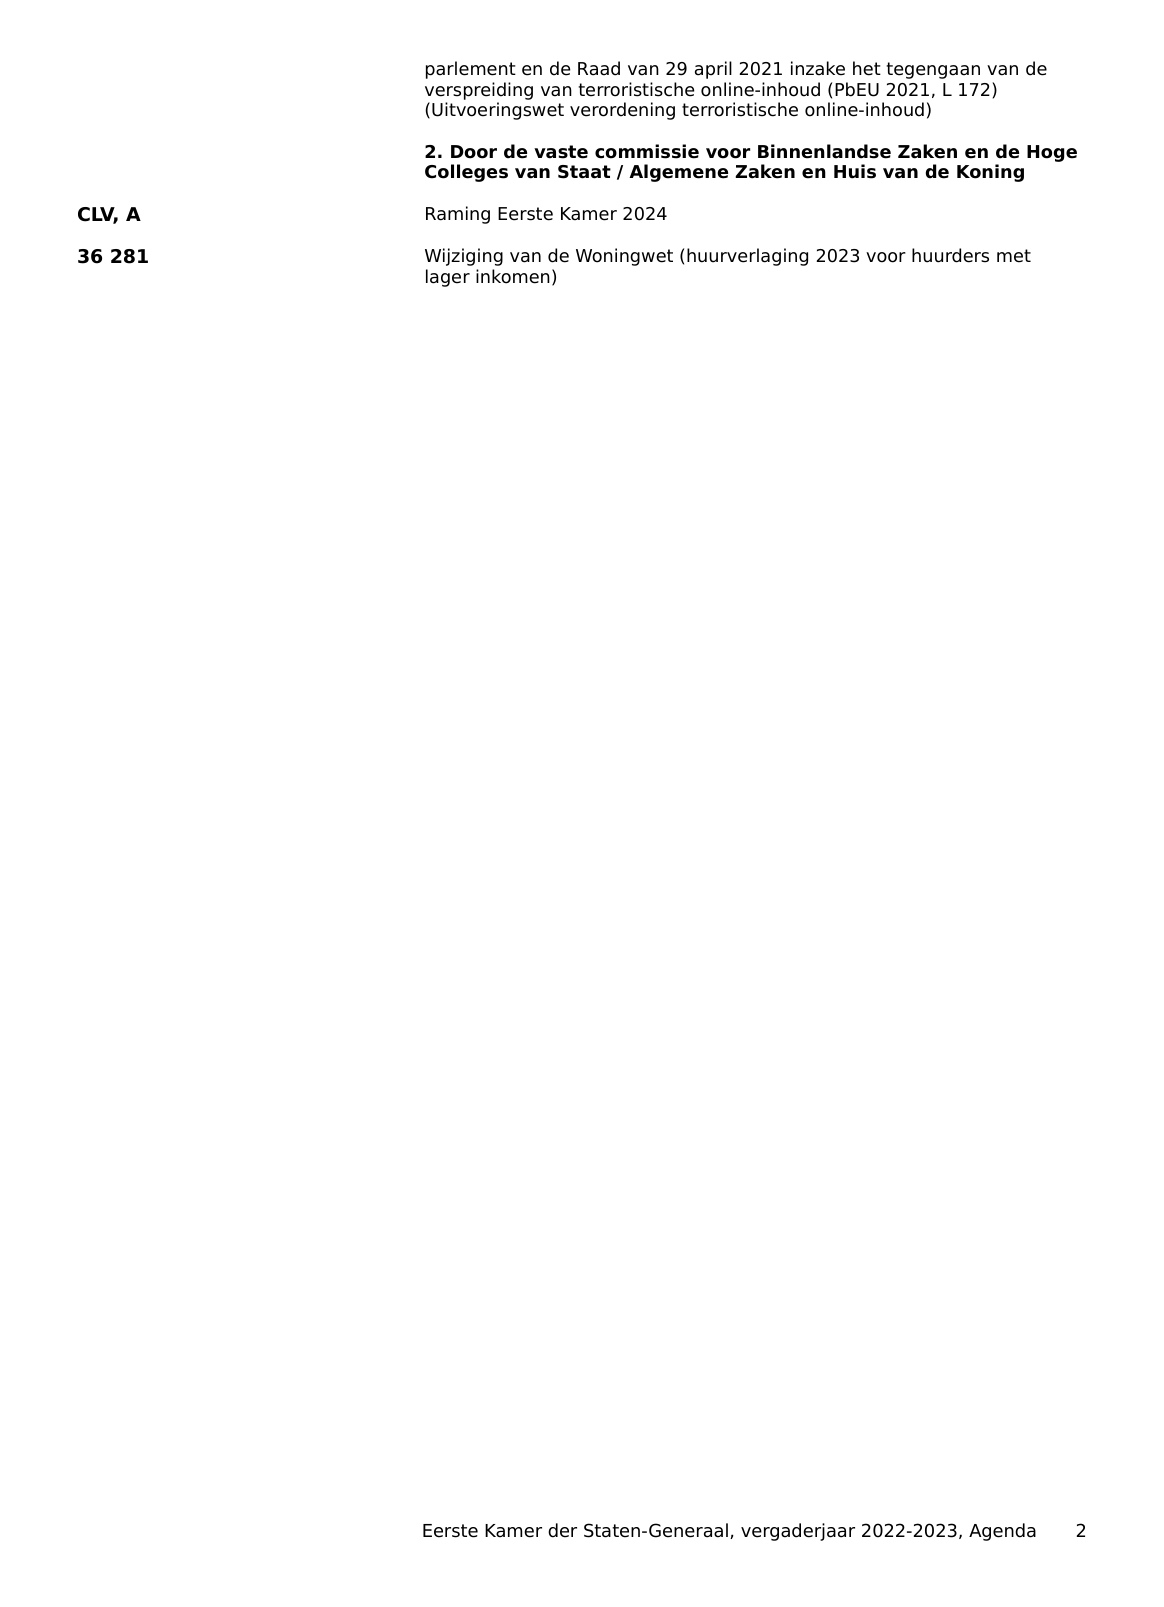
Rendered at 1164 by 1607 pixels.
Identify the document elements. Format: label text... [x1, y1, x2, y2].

table_cell [418, 183, 1087, 203]
table_cell [401, 225, 418, 246]
table_cell [401, 142, 418, 183]
table_cell parlement en de Raad van 29 april 2021 inzake het tegengaan van de verspreiding van terroristische online-inhoud (PbEU 2021, L 172) (Uitvoeringswet verordening terroristische online-inhoud) [418, 59, 1087, 121]
table_cell [77, 59, 401, 121]
table_cell Raming Eerste Kamer 2024 [418, 204, 1087, 225]
table_cell [401, 183, 418, 203]
table_cell 36 281 [77, 246, 401, 287]
table_cell [401, 121, 418, 142]
table_cell [418, 225, 1087, 246]
table_cell [77, 142, 401, 183]
table_cell CLV, A [77, 204, 401, 225]
table_cell [77, 225, 401, 246]
table_cell [77, 121, 401, 142]
table_cell 2. Door de vaste commissie voor Binnenlandse Zaken en de Hoge Colleges van Staat / Algemene Zaken en Huis van de Koning [418, 142, 1087, 183]
table_cell [401, 204, 418, 225]
table_cell [401, 59, 418, 121]
table_cell [401, 246, 418, 287]
table_cell Wijziging van de Woningwet (huurverlaging 2023 voor huurders met lager inkomen) [418, 246, 1087, 287]
table_cell [77, 183, 401, 203]
table_cell [418, 121, 1087, 142]
